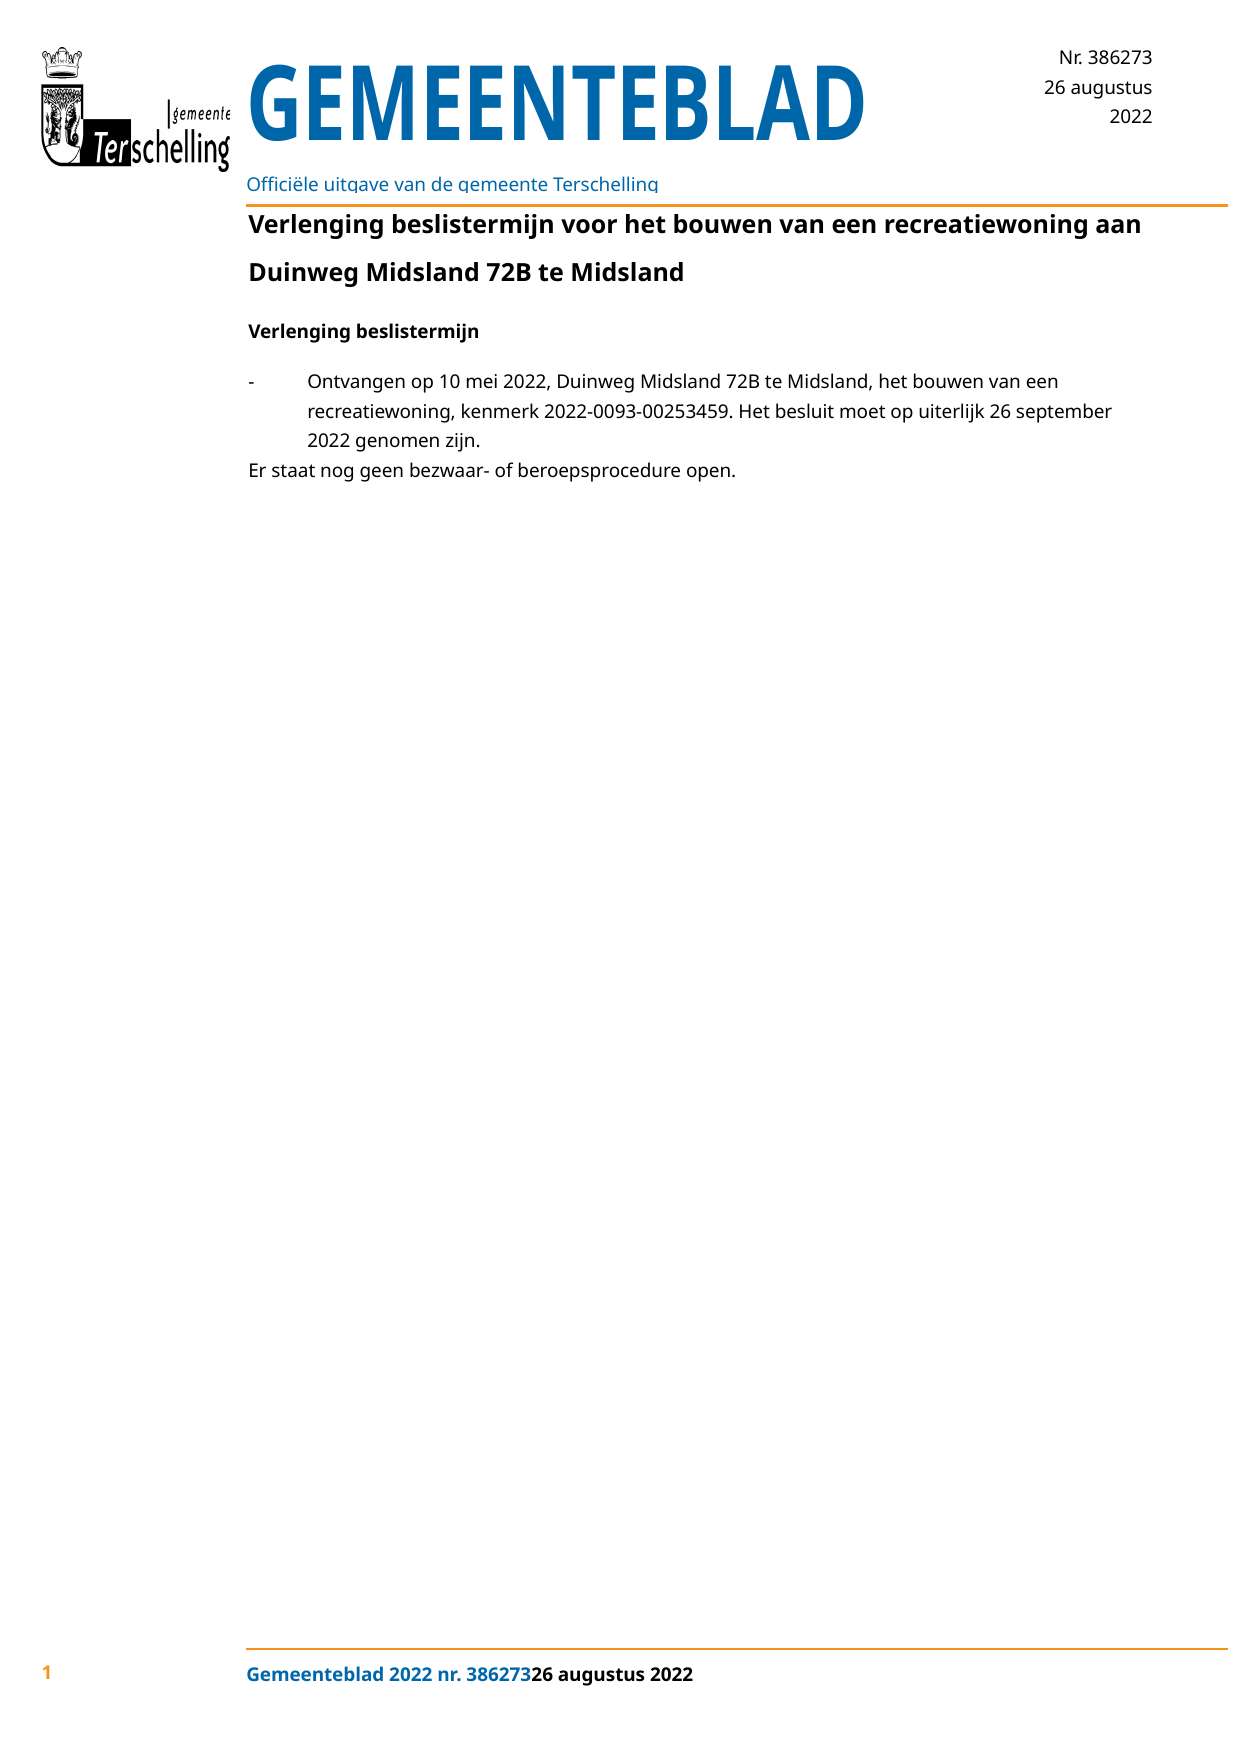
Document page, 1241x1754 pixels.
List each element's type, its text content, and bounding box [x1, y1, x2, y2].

text Er staat nog geen bezwaar- of beroepsprocedure open. [248, 457, 1152, 483]
list Ontvangen op 10 mei 2022, Duinweg Midsland 72B te Midsland, het bouwen van een recreatiewoning, kenmerk 2022-0093-00253459. Het besluit moet op uiterlijk 26 september 2022 genomen zijn. [248, 368, 1152, 453]
picture [41, 47, 231, 172]
text Verlenging beslistermijn voor het bouwen van een recreatiewoning aan Duinweg Midsland 72B te Midsland [248, 207, 1152, 288]
text Verlenging beslistermijn [248, 318, 1152, 344]
